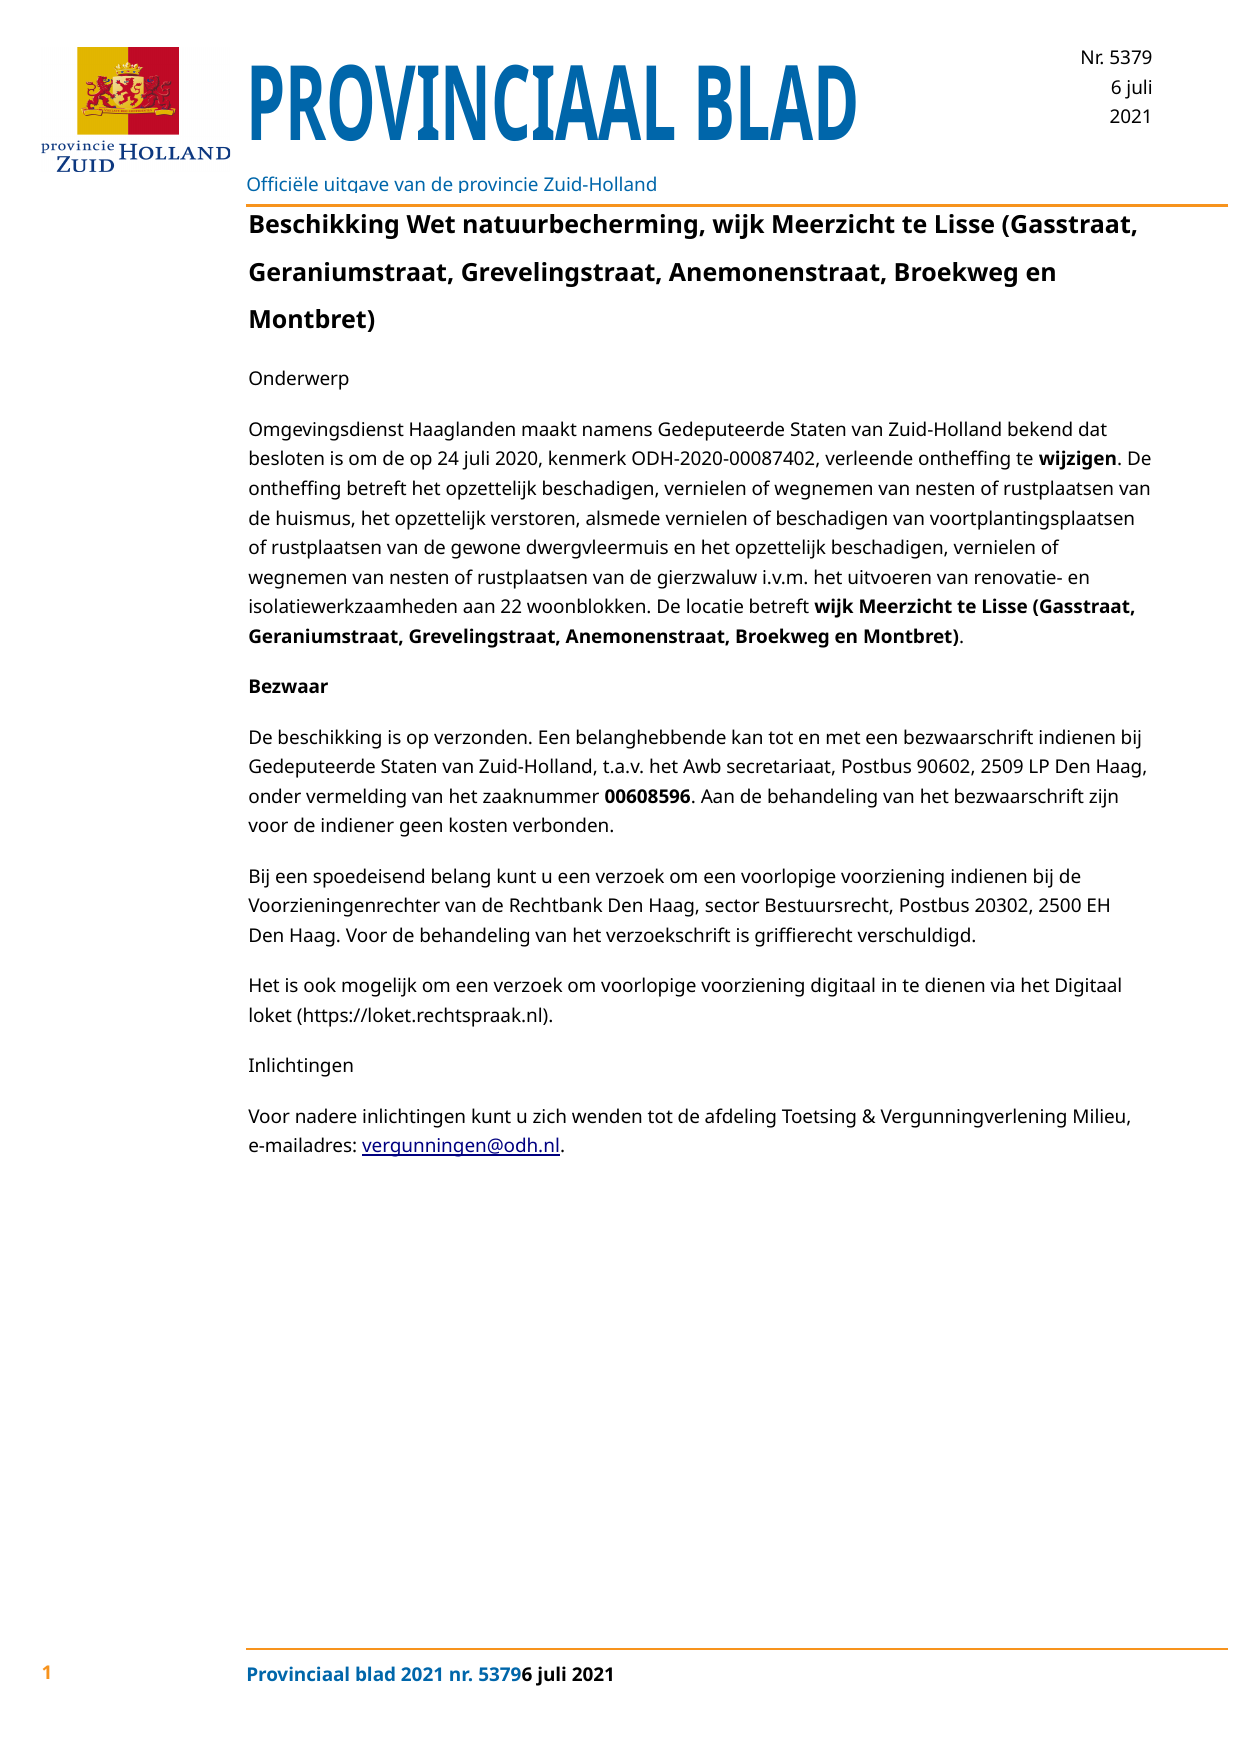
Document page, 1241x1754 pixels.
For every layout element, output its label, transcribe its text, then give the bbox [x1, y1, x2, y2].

text Inlichtingen [248, 1053, 1152, 1078]
text Beschikking Wet natuurbecherming, wijk Meerzicht te Lisse (Gasstraat, Geraniumstraat, Grevelingstraat, Anemonenstraat, Broekweg en Montbret) [248, 207, 1152, 336]
text Onderwerp [248, 366, 1152, 391]
text De beschikking is op verzonden. Een belanghebbende kan tot en met een bezwaarschrift indienen bij Gedeputeerde Staten van Zuid-Holland, t.a.v. het Awb secretariaat, Postbus 90602, 2509 LP Den Haag, onder vermelding van het zaaknummer 00608596. Aan de behandeling van het bezwaarschrift zijn voor de indiener geen kosten verbonden. [248, 724, 1152, 838]
text Het is ook mogelijk om een verzoek om voorlopige voorziening digitaal in te dienen via het Digitaal loket (https://loket.rechtspraak.nl). [248, 973, 1152, 1028]
text Bezwaar [248, 673, 1152, 699]
text Voor nadere inlichtingen kunt u zich wenden tot de afdeling Toetsing & Vergunningverlening Milieu, e-mailadres: vergunningen@odh.nl. [248, 1103, 1152, 1158]
picture [41, 47, 231, 172]
text Bij een spoedeisend belang kunt u een verzoek om een voorlopige voorziening indienen bij de Voorzieningenrechter van de Rechtbank Den Haag, sector Bestuursrecht, Postbus 20302, 2500 EH Den Haag. Voor de behandeling van het verzoekschrift is griffierecht verschuldigd. [248, 863, 1152, 948]
text Omgevingsdienst Haaglanden maakt namens Gedeputeerde Staten van Zuid-Holland bekend dat besloten is om de op 24 juli 2020, kenmerk ODH-2020-00087402, verleende ontheffing te wijzigen. De ontheffing betreft het opzettelijk beschadigen, vernielen of wegnemen van nesten of rustplaatsen van de huismus, het opzettelijk verstoren, alsmede vernielen of beschadigen van voortplantingsplaatsen of rustplaatsen van de gewone dwergvleermuis en het opzettelijk beschadigen, vernielen of wegnemen van nesten of rustplaatsen van de gierzwaluw i.v.m. het uitvoeren van renovatie- en isolatiewerkzaamheden aan 22 woonblokken. De locatie betreft wijk Meerzicht te Lisse (Gasstraat, Geraniumstraat, Grevelingstraat, Anemonenstraat, Broekweg en Montbret). [248, 416, 1152, 649]
